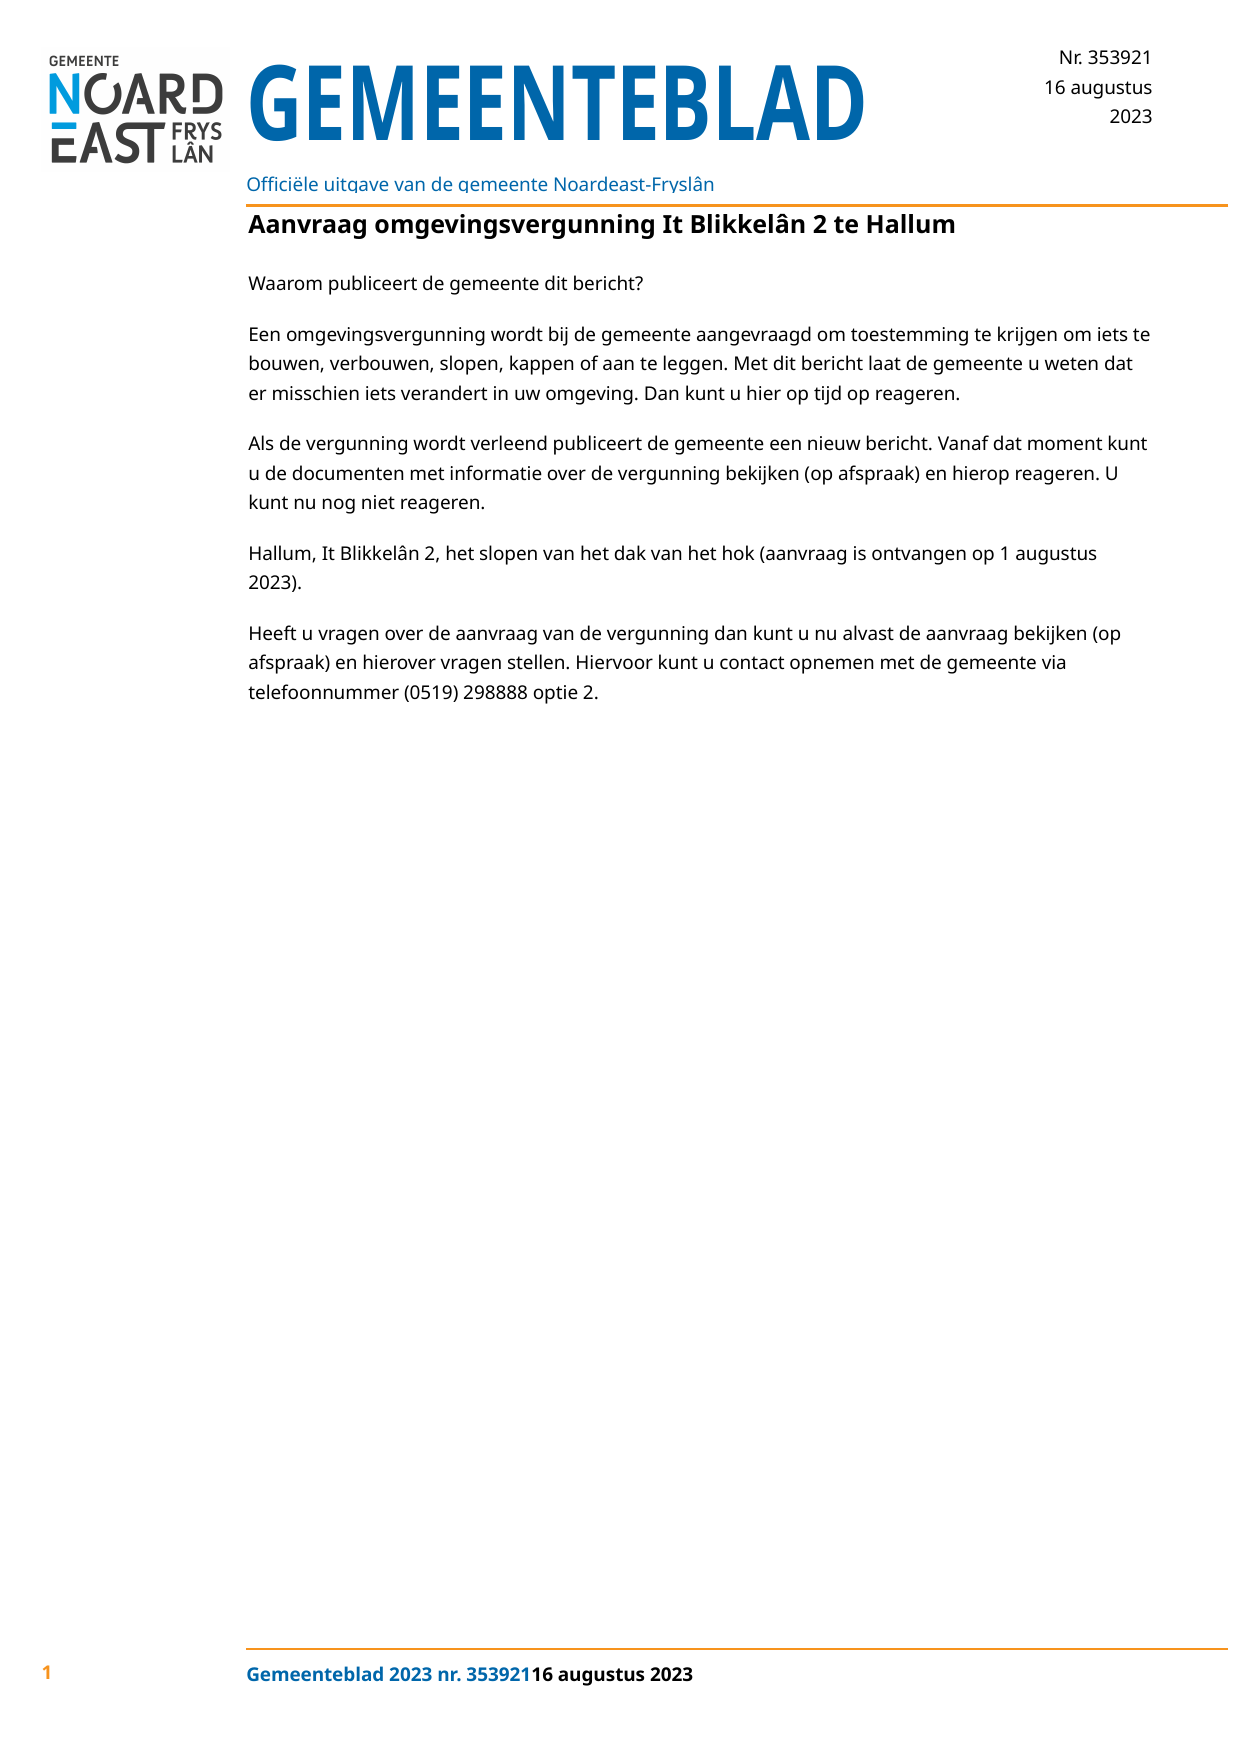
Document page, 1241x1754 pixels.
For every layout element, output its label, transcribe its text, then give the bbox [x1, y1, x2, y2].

text Waarom publiceert de gemeente dit bericht? [248, 270, 1152, 296]
picture [41, 47, 231, 172]
text Als de vergunning wordt verleend publiceert de gemeente een nieuw bericht. Vanaf dat moment kunt u de documenten met informatie over de vergunning bekijken (op afspraak) en hierop reageren. U kunt nu nog niet reageren. [248, 430, 1152, 515]
text Hallum, It Blikkelân 2, het slopen van het dak van het hok (aanvraag is ontvangen op 1 augustus 2023). [248, 540, 1152, 595]
text Heeft u vragen over de aanvraag van de vergunning dan kunt u nu alvast de aanvraag bekijken (op afspraak) en hierover vragen stellen. Hiervoor kunt u contact opnemen met de gemeente via telefoonnummer (0519) 298888 optie 2. [248, 620, 1152, 705]
text Aanvraag omgevingsvergunning It Blikkelân 2 te Hallum [248, 207, 1152, 241]
text Een omgevingsvergunning wordt bij de gemeente aangevraagd om toestemming te krijgen om iets te bouwen, verbouwen, slopen, kappen of aan te leggen. Met dit bericht laat de gemeente u weten dat er misschien iets verandert in uw omgeving. Dan kunt u hier op tijd op reageren. [248, 321, 1152, 406]
